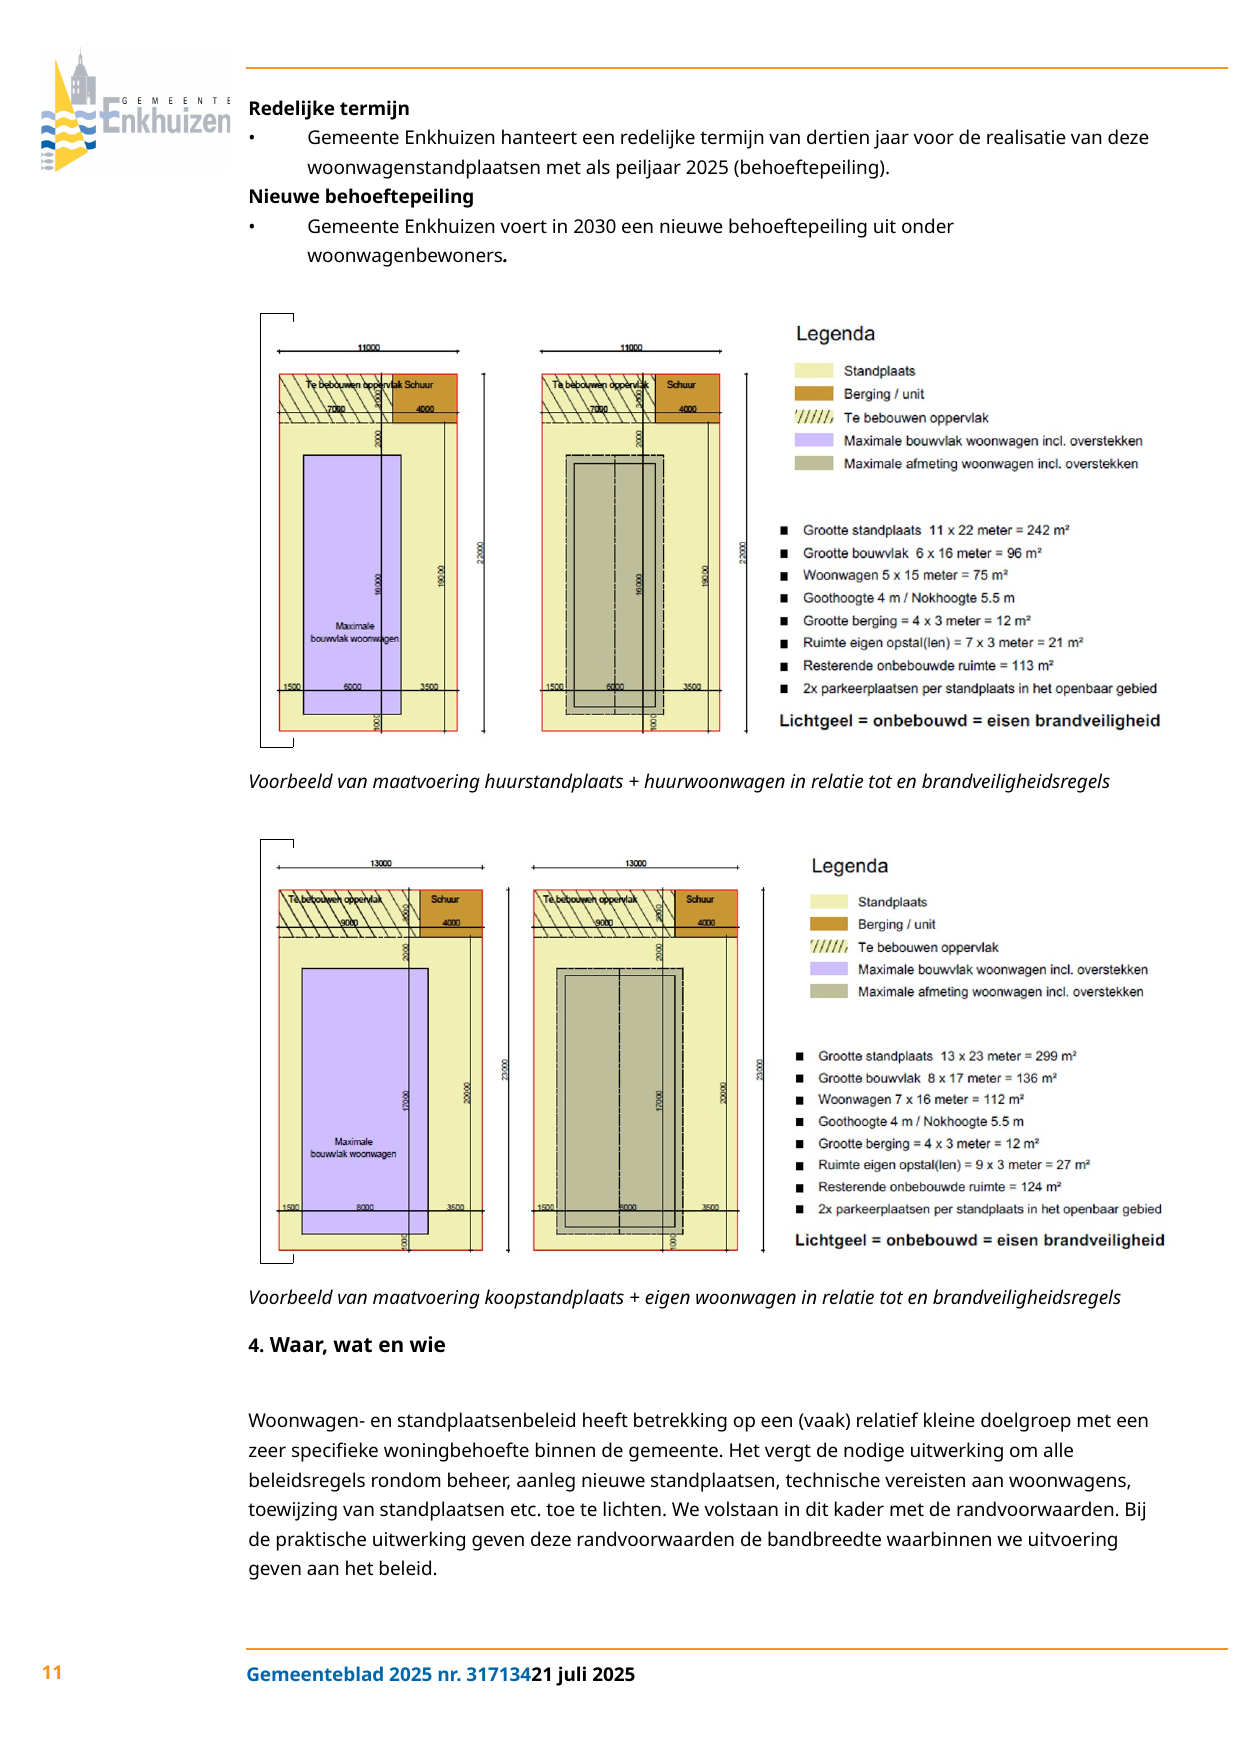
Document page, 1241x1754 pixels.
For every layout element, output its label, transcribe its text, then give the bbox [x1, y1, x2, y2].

picture [41, 47, 231, 172]
picture [268, 322, 1173, 738]
picture [268, 848, 1173, 1254]
text Voorbeeld van maatvoering huurstandplaats + huurwoonwagen in relatie tot en brandveiligheidsregels [248, 768, 1152, 794]
text 4. Waar, wat en wie [248, 1330, 1152, 1358]
text Woonwagen- en standplaatsenbeleid heeft betrekking op een (vaak) relatief kleine doelgroep met een zeer specifieke woningbehoefte binnen de gemeente. Het vergt de nodige uitwerking om alle beleidsregels rondom beheer, aanleg nieuwe standplaatsen, technische vereisten aan woonwagens, toewijzing van standplaatsen etc. toe te lichten. We volstaan in dit kader met de randvoorwaarden. Bij de praktische uitwerking geven deze randvoorwaarden de bandbreedte waarbinnen we uitvoering geven aan het beleid. [248, 1408, 1152, 1581]
table_header Redelijke termijn Gemeente Enkhuizen hanteert een redelijke termijn van dertien jaar voor de realisatie van deze woonwagenstandplaatsen met als peiljaar 2025 (behoeftepeiling). Nieuwe behoeftepeiling Gemeente Enkhuizen voert in 2030 een nieuwe behoeftepeiling uit onder woonwagenbewoners. [248, 95, 1152, 268]
text Voorbeeld van maatvoering koopstandplaats + eigen woonwagen in relatie tot en brandveiligheidsregels [248, 1284, 1152, 1310]
